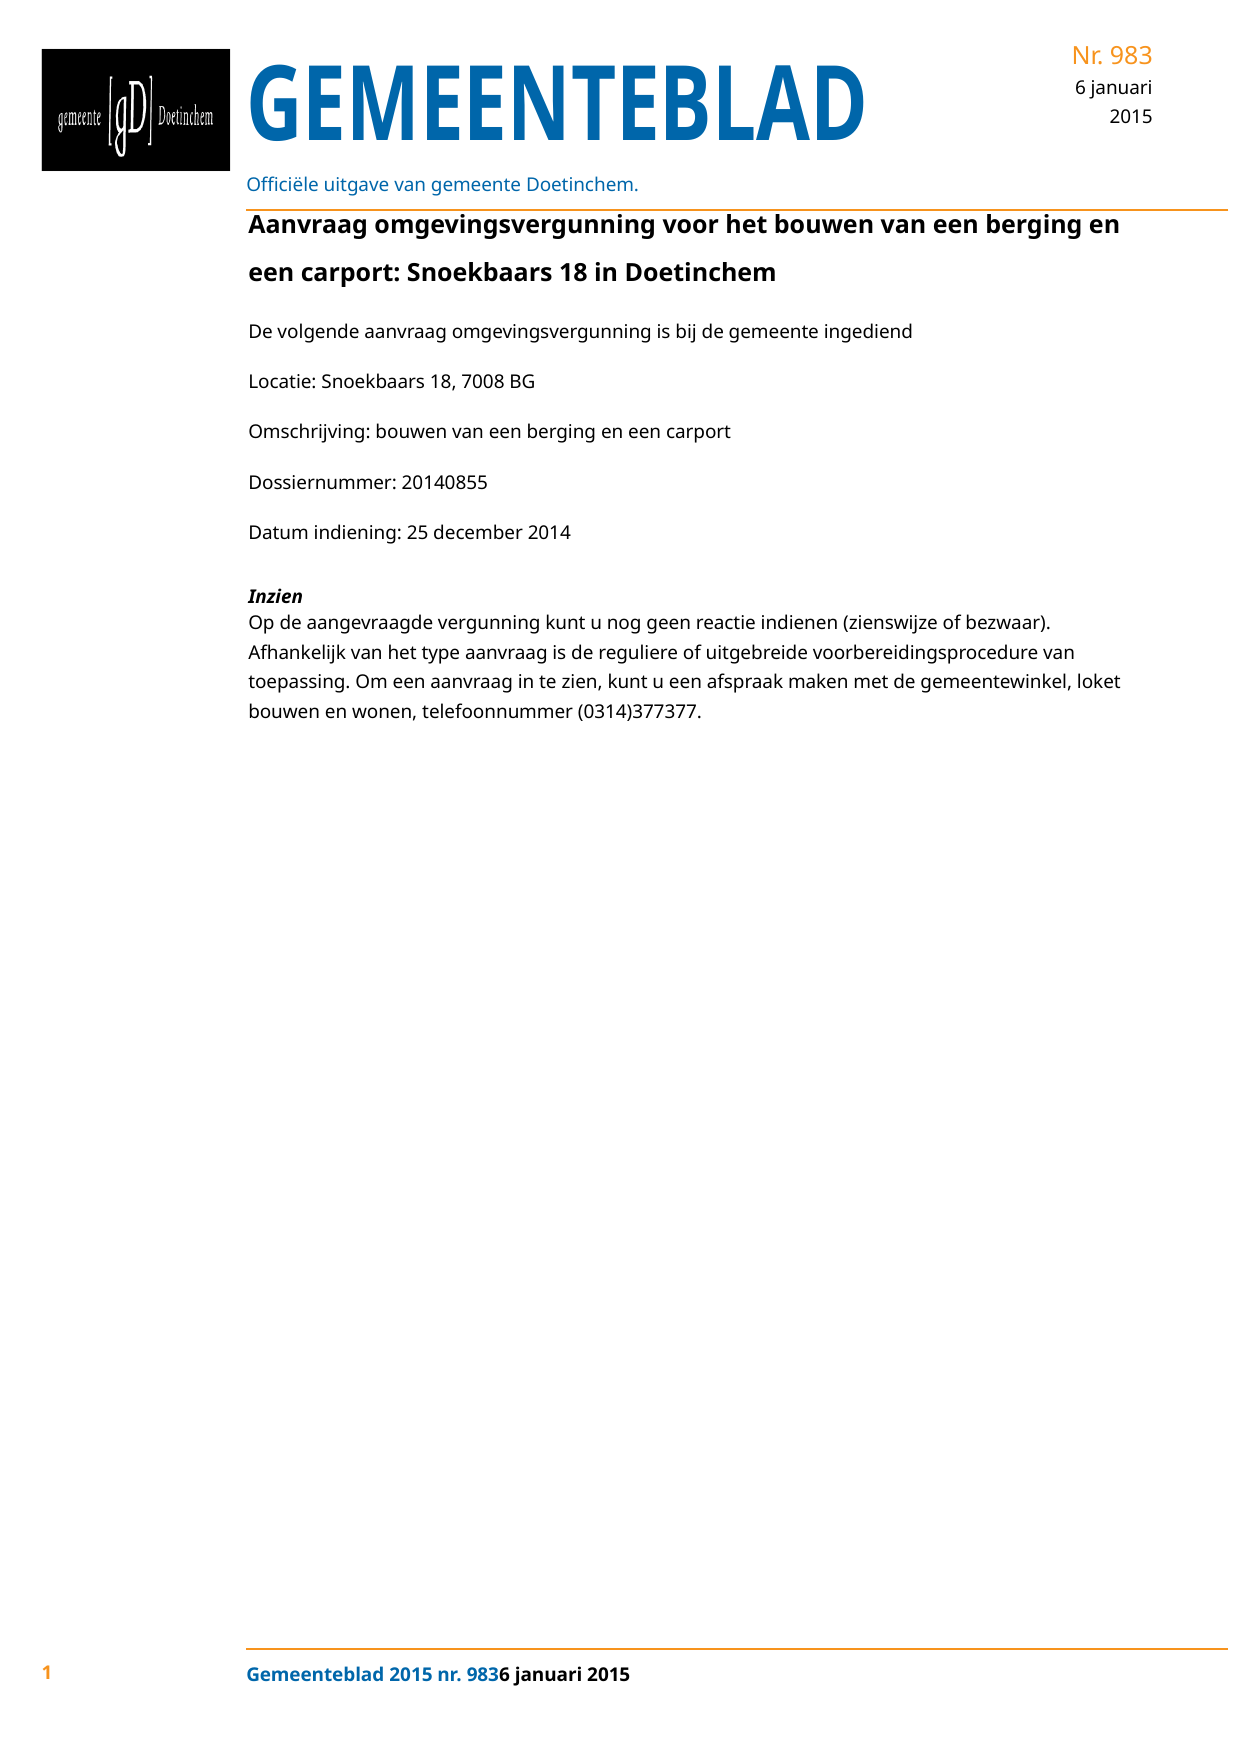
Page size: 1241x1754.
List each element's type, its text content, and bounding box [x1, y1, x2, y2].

picture [41, 47, 231, 172]
text Omschrijving: bouwen van een berging en een carport [248, 419, 1152, 444]
text Locatie: Snoekbaars 18, 7008 BG [248, 368, 1152, 394]
text Aanvraag omgevingsvergunning voor het bouwen van een berging en een carport: Snoekbaars 18 in Doetinchem [248, 211, 1152, 288]
text Inzien [248, 583, 1152, 609]
text Dossiernummer: 20140855 [248, 469, 1152, 495]
text Op de aangevraagde vergunning kunt u nog geen reactie indienen (zienswijze of bezwaar). Afhankelijk van het type aanvraag is de reguliere of uitgebreide voorbereidingsprocedure van toepassing. Om een aanvraag in te zien, kunt u een afspraak maken met de gemeentewinkel, loket bouwen en wonen, telefoonnummer (0314)377377. [248, 609, 1152, 724]
text De volgende aanvraag omgevingsvergunning is bij de gemeente ingediend [248, 318, 1152, 344]
text Datum indiening: 25 december 2014 [248, 519, 1152, 545]
